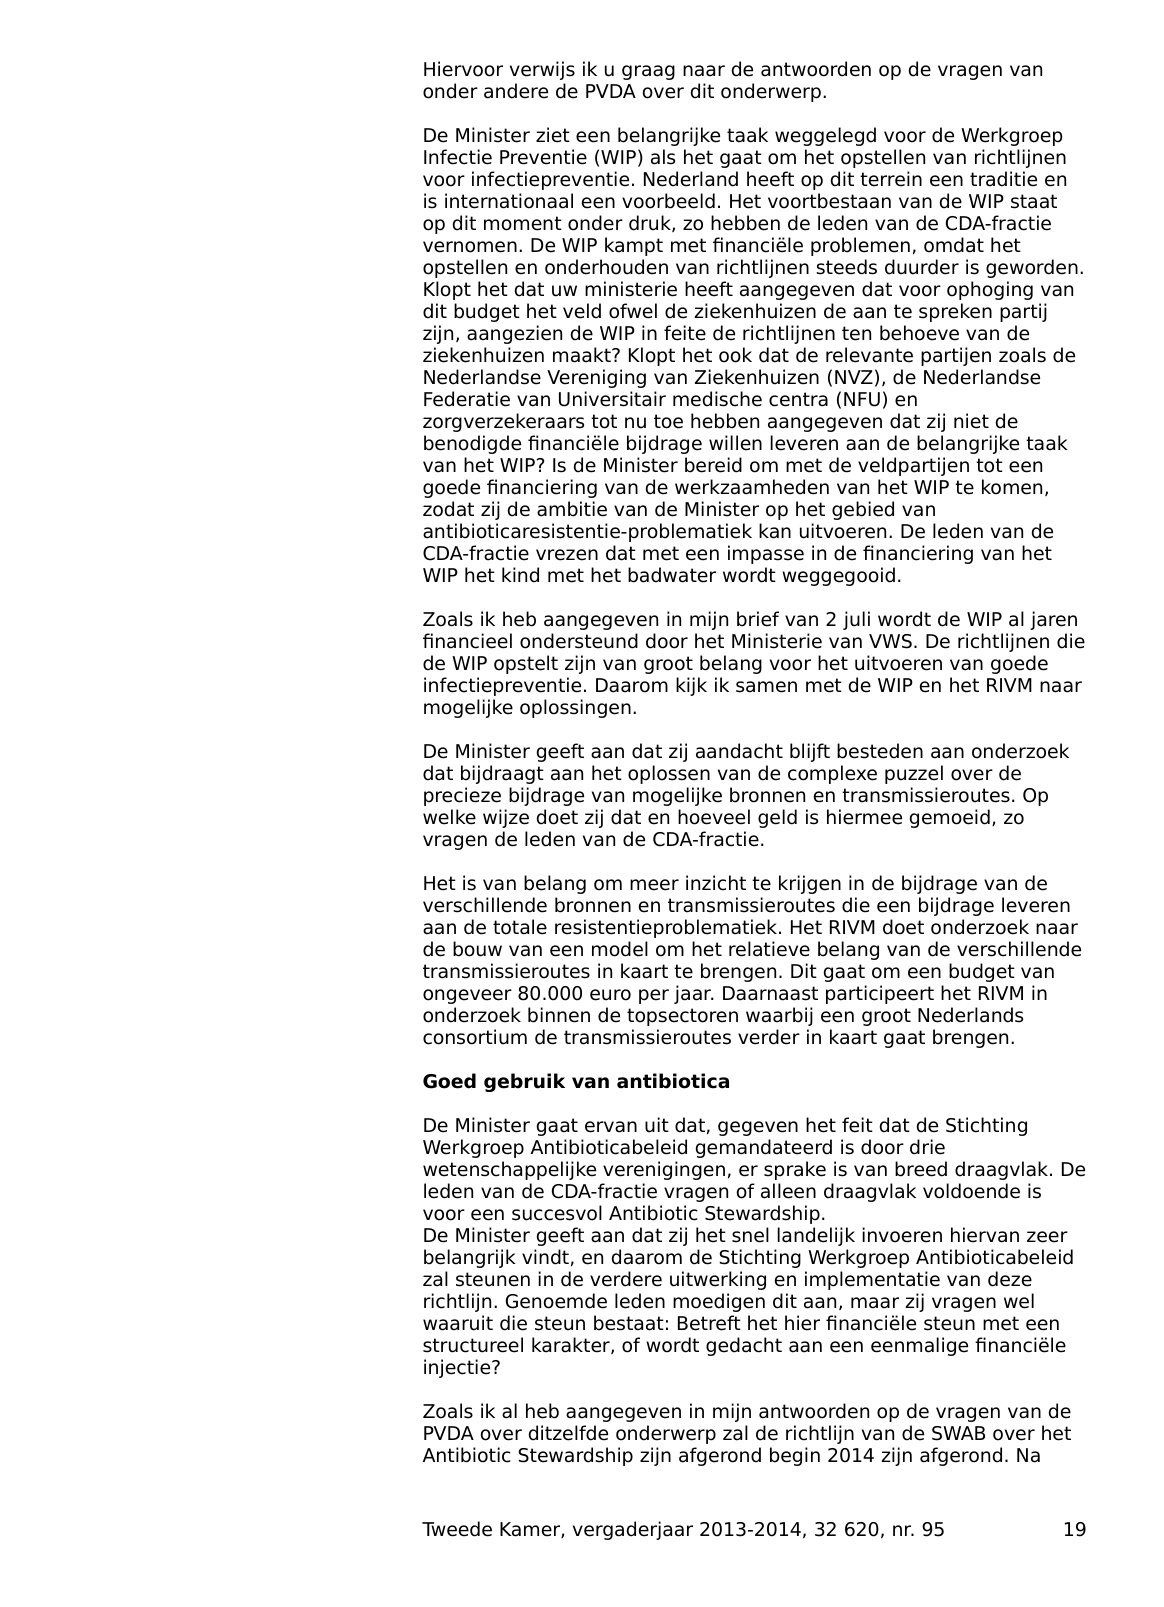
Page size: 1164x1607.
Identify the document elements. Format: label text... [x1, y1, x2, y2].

text De Minister ziet een belangrijke taak weggelegd voor de Werkgroep Infectie Preventie (WIP) als het gaat om het opstellen van richtlijnen voor infectiepreventie. Nederland heeft op dit terrein een traditie en is internationaal een voorbeeld. Het voortbestaan van de WIP staat op dit moment onder druk, zo hebben de leden van de CDA-fractie vernomen. De WIP kampt met financiële problemen, omdat het opstellen en onderhouden van richtlijnen steeds duurder is geworden. Klopt het dat uw ministerie heeft aangegeven dat voor ophoging van dit budget het veld ofwel de ziekenhuizen de aan te spreken partij zijn, aangezien de WIP in feite de richtlijnen ten behoeve van de ziekenhuizen maakt? Klopt het ook dat de relevante partijen zoals de Nederlandse Vereniging van Ziekenhuizen (NVZ), de Nederlandse Federatie van Universitair medische centra (NFU) en zorgverzekeraars tot nu toe hebben aangegeven dat zij niet de benodigde financiële bijdrage willen leveren aan de belangrijke taak van het WIP? Is de Minister bereid om met de veldpartijen tot een goede financiering van de werkzaamheden van het WIP te komen, zodat zij de ambitie van de Minister op het gebied van antibioticaresistentie-problematiek kan uitvoeren. De leden van de CDA-fractie vrezen dat met een impasse in de financiering van het WIP het kind met het badwater wordt weggegooid. [422, 125, 1087, 587]
text De Minister geeft aan dat zij aandacht blijft besteden aan onderzoek dat bijdraagt aan het oplossen van de complexe puzzel over de precieze bijdrage van mogelijke bronnen en transmissieroutes. Op welke wijze doet zij dat en hoeveel geld is hiermee gemoeid, zo vragen de leden van de CDA-fractie. [422, 741, 1087, 851]
text Zoals ik al heb aangegeven in mijn antwoorden op de vragen van de PVDA over ditzelfde onderwerp zal de richtlijn van de SWAB over het Antibiotic Stewardship zijn afgerond begin 2014 zijn afgerond. Na [422, 1401, 1087, 1467]
subtitle Goed gebruik van antibiotica [422, 1071, 1087, 1093]
text De Minister geeft aan dat zij het snel landelijk invoeren hiervan zeer belangrijk vindt, en daarom de Stichting Werkgroep Antibioticabeleid zal steunen in de verdere uitwerking en implementatie van deze richtlijn. Genoemde leden moedigen dit aan, maar zij vragen wel waaruit die steun bestaat: Betreft het hier financiële steun met een structureel karakter, of wordt gedacht aan een eenmalige financiële injectie? [422, 1225, 1087, 1379]
text Zoals ik heb aangegeven in mijn brief van 2 juli wordt de WIP al jaren financieel ondersteund door het Ministerie van VWS. De richtlijnen die de WIP opstelt zijn van groot belang voor het uitvoeren van goede infectiepreventie. Daarom kijk ik samen met de WIP en het RIVM naar mogelijke oplossingen. [422, 609, 1087, 719]
text De Minister gaat ervan uit dat, gegeven het feit dat de Stichting Werkgroep Antibioticabeleid gemandateerd is door drie wetenschappelijke verenigingen, er sprake is van breed draagvlak. De leden van de CDA-fractie vragen of alleen draagvlak voldoende is voor een succesvol Antibiotic Stewardship. [422, 1115, 1087, 1225]
text Hiervoor verwijs ik u graag naar de antwoorden op de vragen van onder andere de PVDA over dit onderwerp. [422, 59, 1087, 103]
text Het is van belang om meer inzicht te krijgen in de bijdrage van de verschillende bronnen en transmissieroutes die een bijdrage leveren aan de totale resistentieproblematiek. Het RIVM doet onderzoek naar de bouw van een model om het relatieve belang van de verschillende transmissieroutes in kaart te brengen. Dit gaat om een budget van ongeveer 80.000 euro per jaar. Daarnaast participeert het RIVM in onderzoek binnen de topsectoren waarbij een groot Nederlands consortium de transmissieroutes verder in kaart gaat brengen. [422, 873, 1087, 1049]
